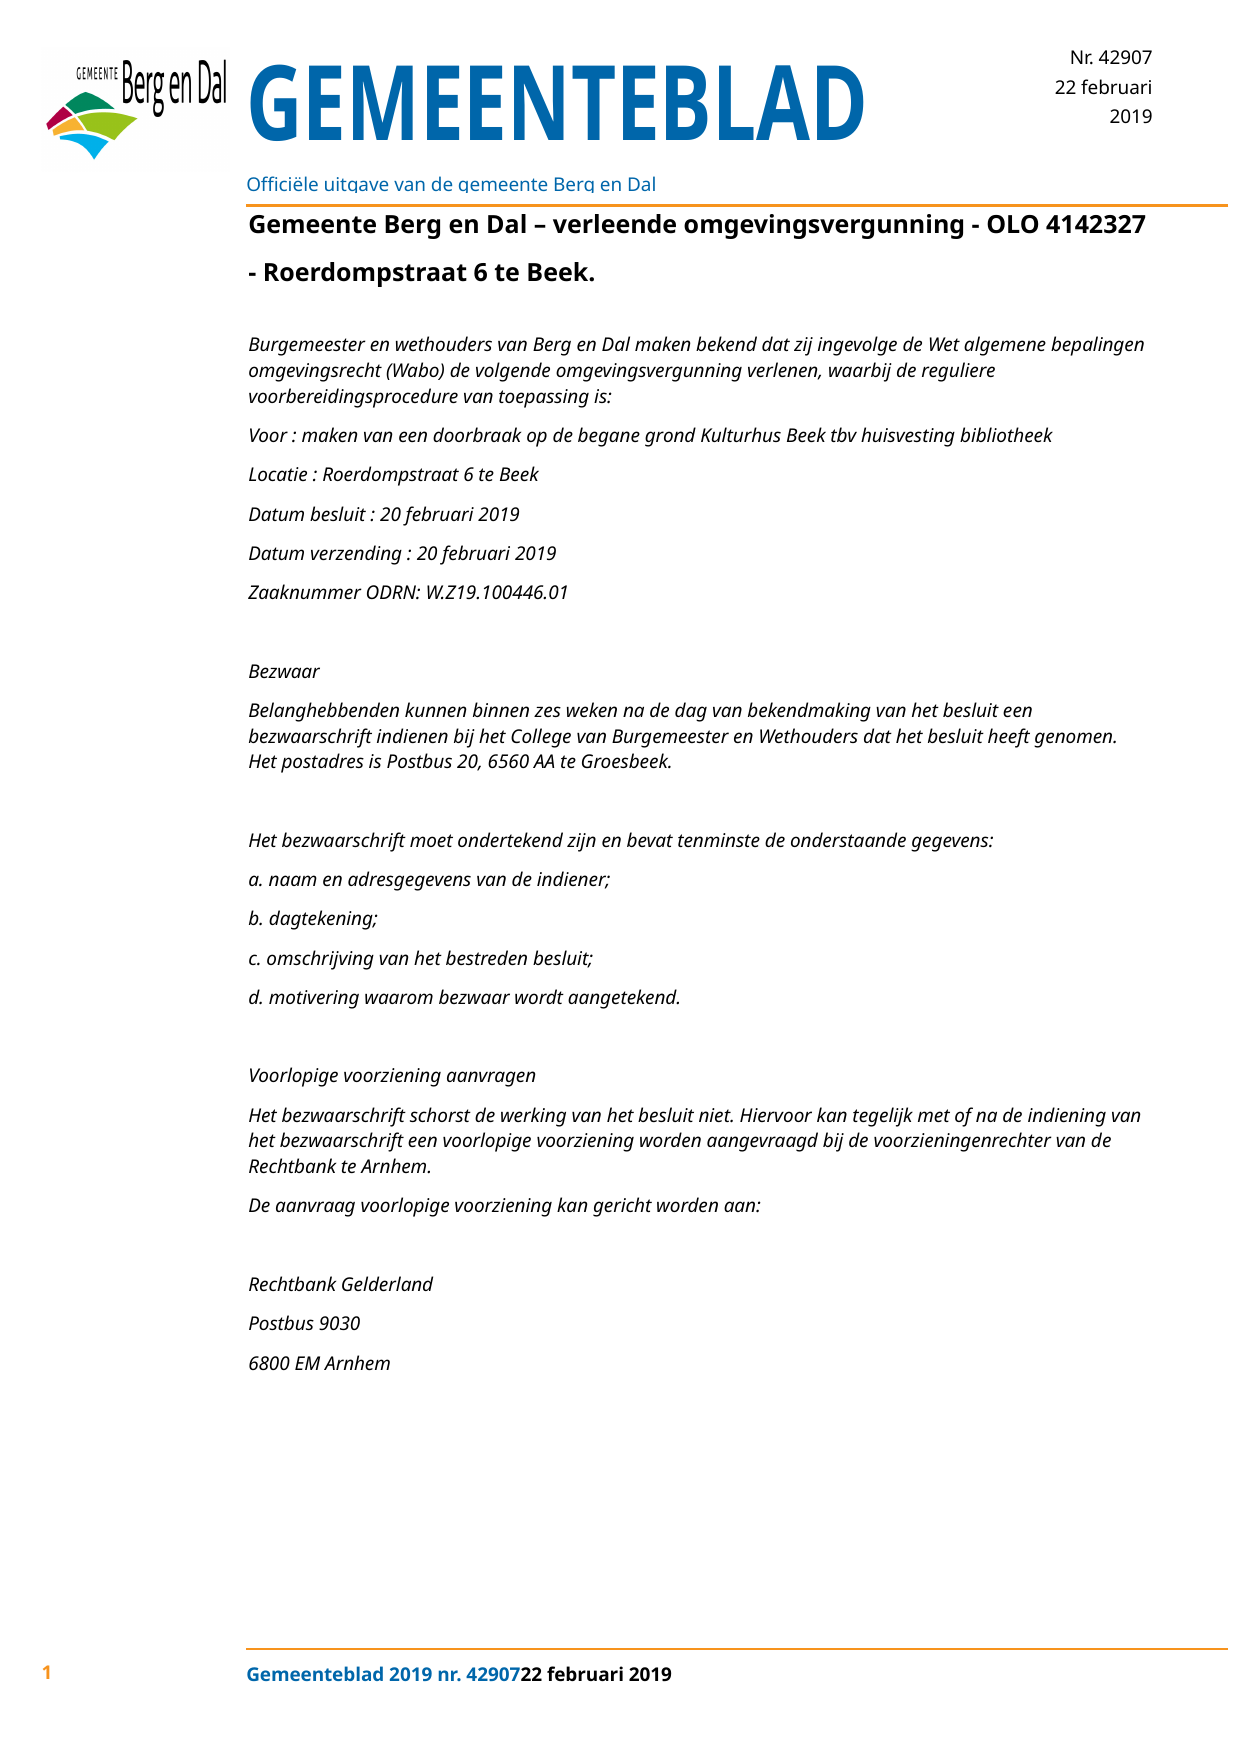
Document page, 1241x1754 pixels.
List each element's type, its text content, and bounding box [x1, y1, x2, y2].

text Datum verzending : 20 februari 2019 [248, 540, 1152, 566]
text c. omschrijving van het bestreden besluit; [248, 945, 1152, 971]
text Locatie : Roerdompstraat 6 te Beek [248, 461, 1152, 487]
text b. dagtekening; [248, 906, 1152, 931]
text Bezwaar [248, 658, 1152, 683]
text De aanvraag voorlopige voorziening kan gericht worden aan: [248, 1193, 1152, 1218]
text Belanghebbenden kunnen binnen zes weken na de dag van bekendmaking van het besluit een bezwaarschrift indienen bij het College van Burgemeester en Wethouders dat het besluit heeft genomen. Het postadres is Postbus 20, 6560 AA te Groesbeek. [248, 697, 1152, 774]
text Postbus 9030 [248, 1311, 1152, 1336]
text Gemeente Berg en Dal – verleende omgevingsvergunning - OLO 4142327 - Roerdompstraat 6 te Beek. [248, 207, 1152, 288]
text a. naam en adresgegevens van de indiener; [248, 866, 1152, 892]
text Het bezwaarschrift moet ondertekend zijn en bevat tenminste de onderstaande gegevens: [248, 827, 1152, 853]
text d. motivering waarom bezwaar wordt aangetekend. [248, 984, 1152, 1010]
text Zaaknummer ODRN: W.Z19.100446.01 [248, 579, 1152, 605]
text 6800 EM Arnhem [248, 1350, 1152, 1376]
text Voor : maken van een doorbraak op de begane grond Kulturhus Beek tbv huisvesting bibliotheek [248, 422, 1152, 448]
text Voorlopige voorziening aanvragen [248, 1063, 1152, 1088]
text Het bezwaarschrift schorst de werking van het besluit niet. Hiervoor kan tegelijk met of na de indiening van het bezwaarschrift een voorlopige voorziening worden aangevraagd bij de voorzieningenrechter van de Rechtbank te Arnhem. [248, 1102, 1152, 1179]
picture [41, 47, 231, 172]
text Datum besluit : 20 februari 2019 [248, 501, 1152, 526]
text Rechtbank Gelderland [248, 1271, 1152, 1297]
text Burgemeester en wethouders van Berg en Dal maken bekend dat zij ingevolge de Wet algemene bepalingen omgevingsrecht (Wabo) de volgende omgevingsvergunning verlenen, waarbij de reguliere voorbereidingsprocedure van toepassing is: [248, 331, 1152, 409]
